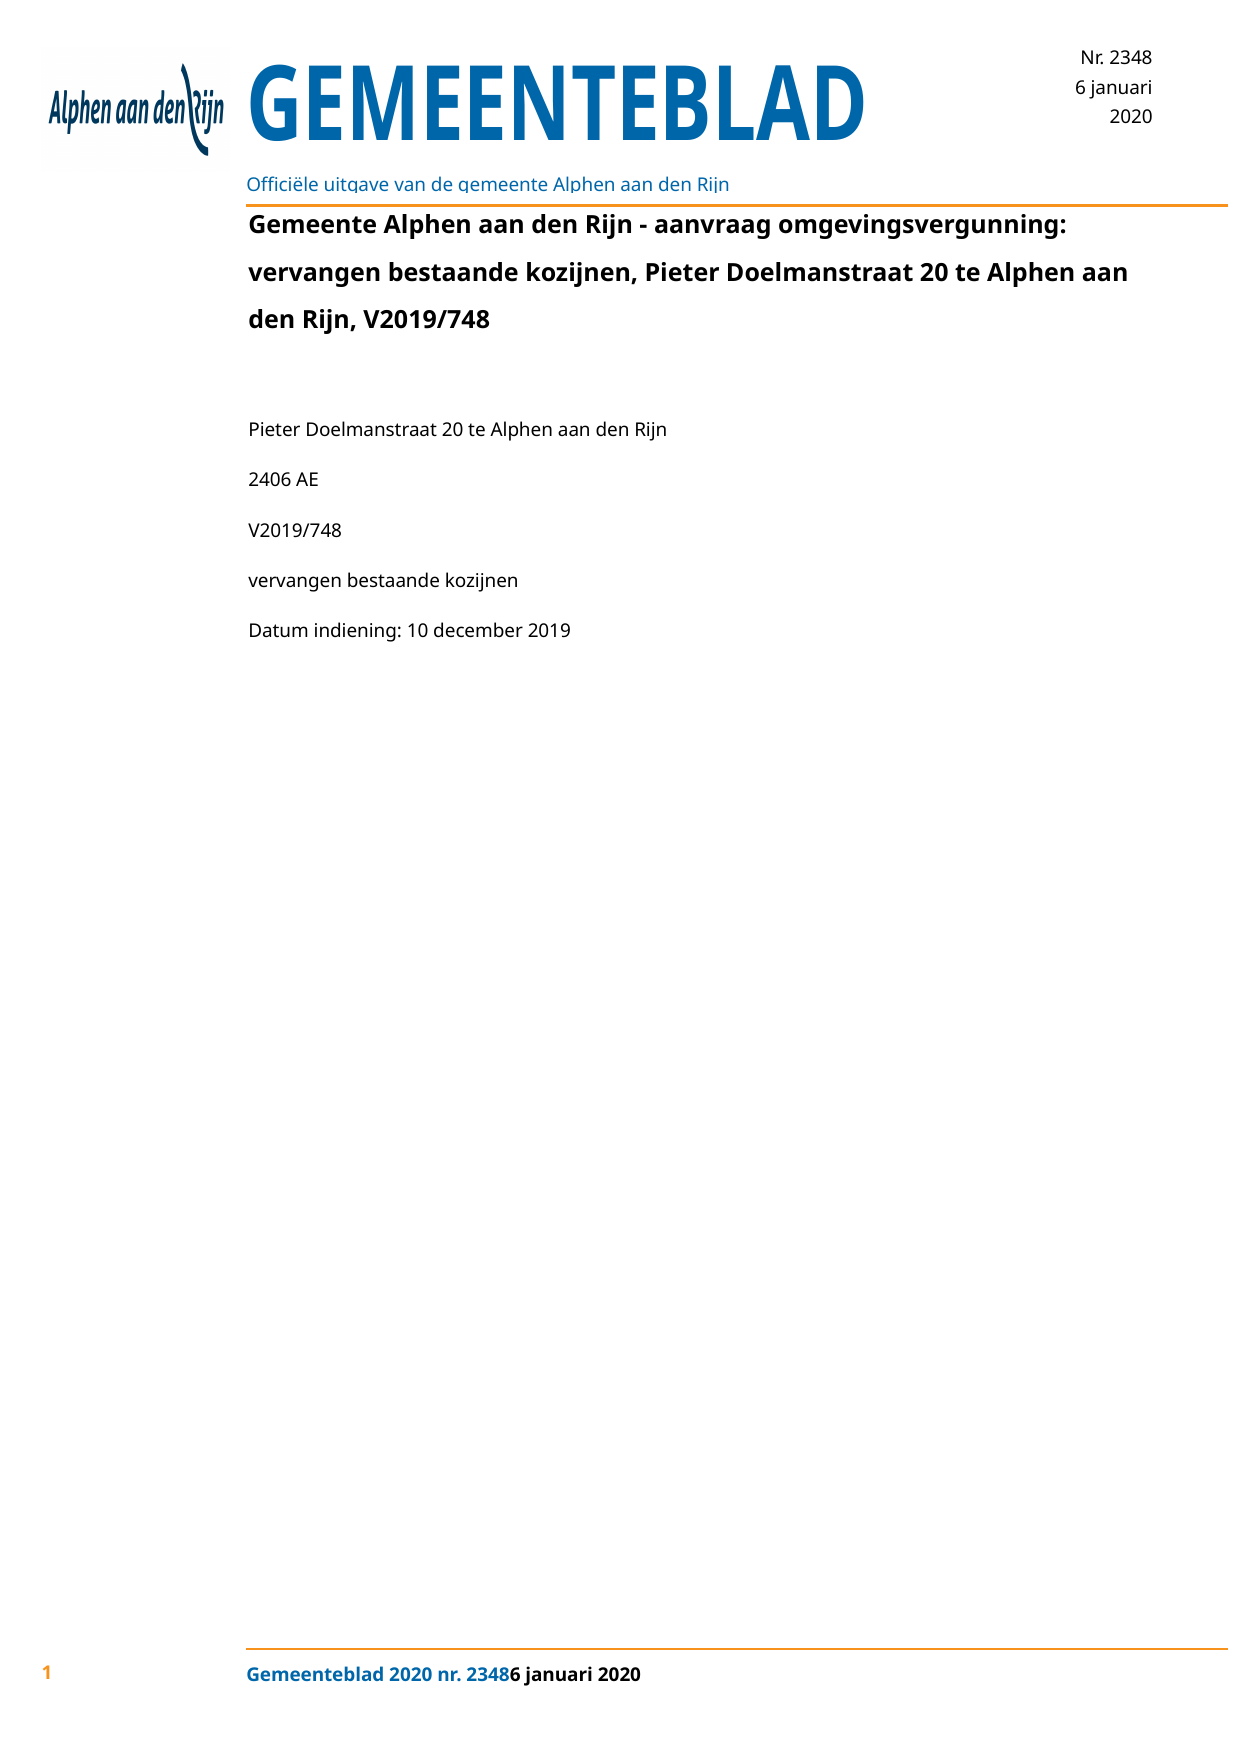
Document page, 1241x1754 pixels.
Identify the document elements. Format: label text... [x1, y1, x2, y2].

text V2019/748 [248, 517, 1152, 542]
text vervangen bestaande kozijnen [248, 567, 1152, 593]
text Datum indiening: 10 december 2019 [248, 618, 1152, 643]
text Pieter Doelmanstraat 20 te Alphen aan den Rijn [248, 416, 1152, 442]
picture [41, 47, 231, 172]
text 2406 AE [248, 466, 1152, 492]
text Gemeente Alphen aan den Rijn - aanvraag omgevingsvergunning: vervangen bestaande kozijnen, Pieter Doelmanstraat 20 te Alphen aan den Rijn, V2019/748 [248, 207, 1152, 336]
